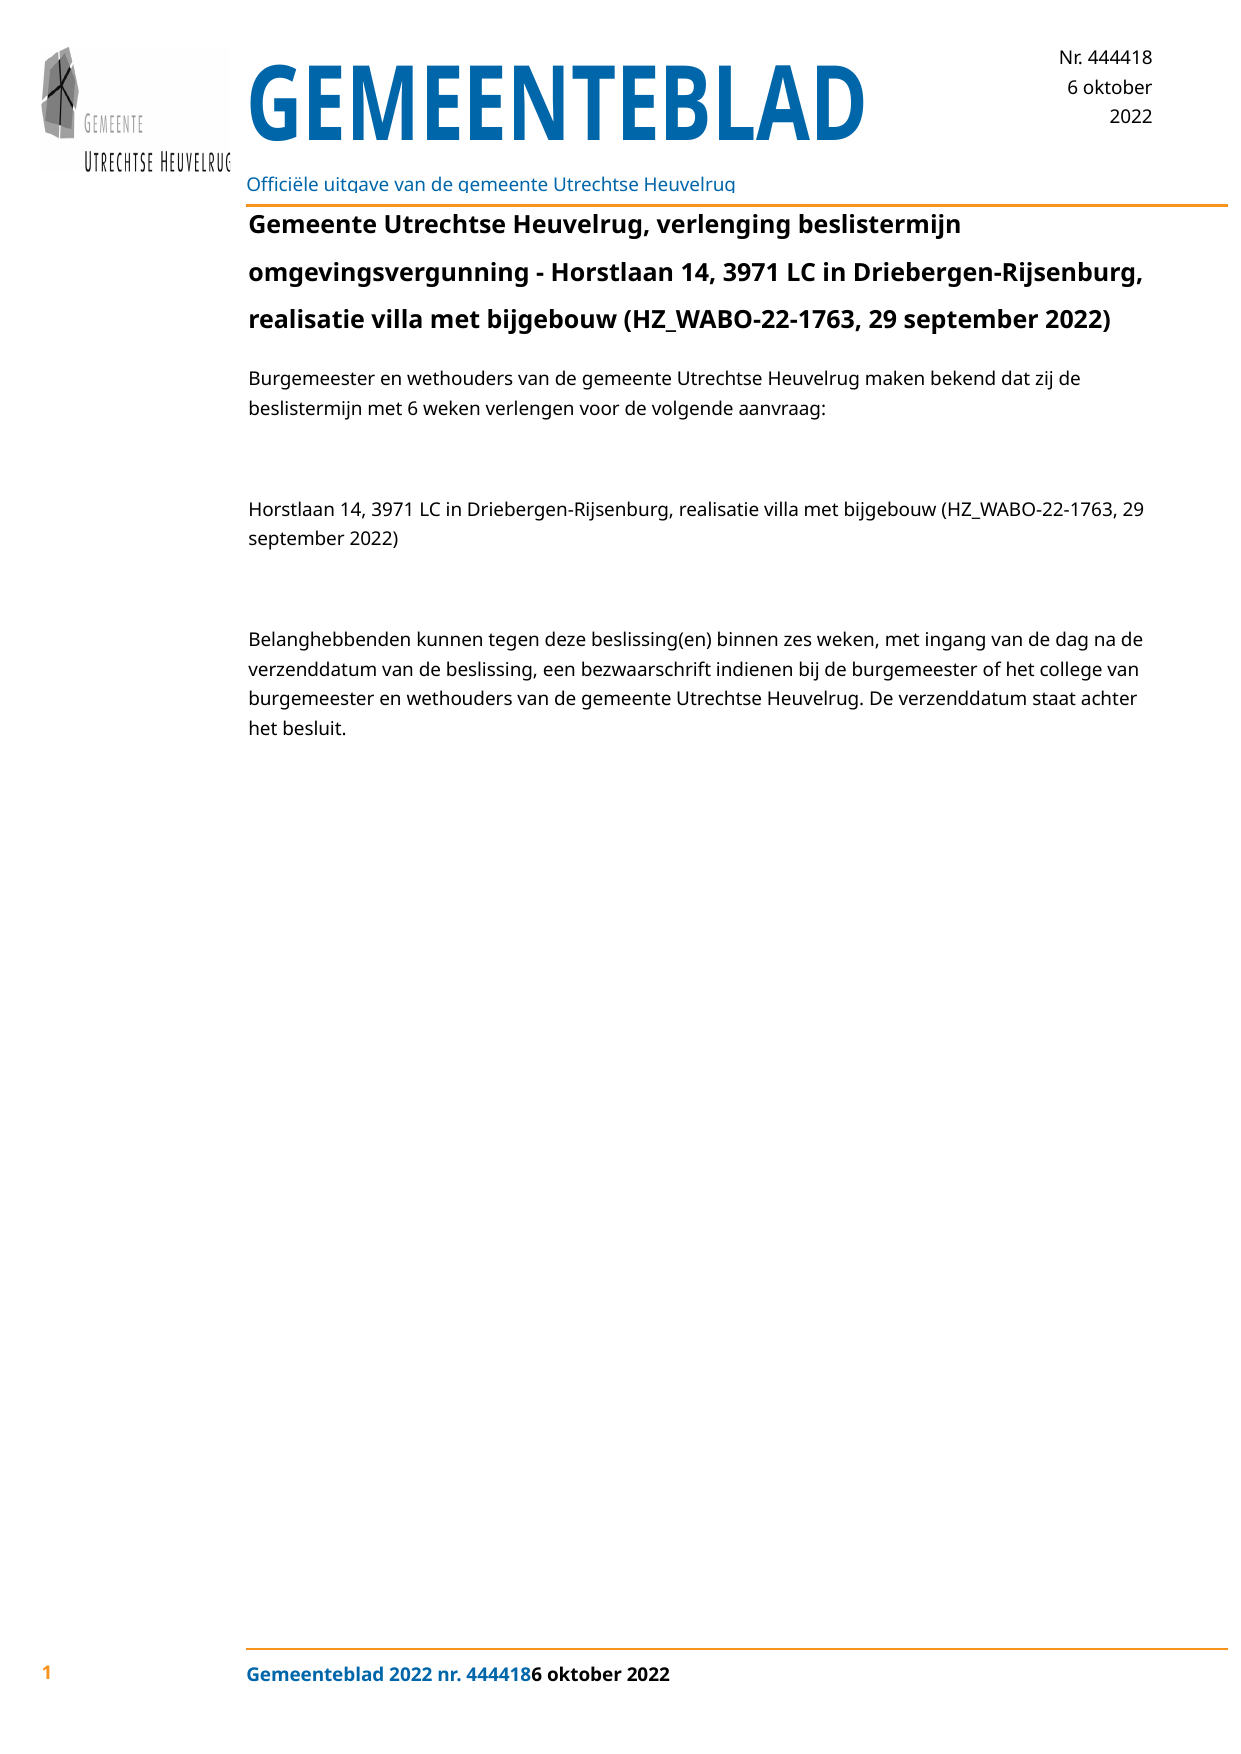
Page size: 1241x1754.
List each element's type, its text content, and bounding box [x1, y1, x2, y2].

text Belanghebbenden kunnen tegen deze beslissing(en) binnen zes weken, met ingang van de dag na de verzenddatum van de beslissing, een bezwaarschrift indienen bij de burgemeester of het college van burgemeester en wethouders van de gemeente Utrechtse Heuvelrug. De verzenddatum staat achter het besluit. [248, 626, 1152, 741]
picture [41, 47, 231, 172]
text Gemeente Utrechtse Heuvelrug, verlenging beslistermijn omgevingsvergunning - Horstlaan 14, 3971 LC in Driebergen-Rijsenburg, realisatie villa met bijgebouw (HZ_WABO-22-1763, 29 september 2022) [248, 207, 1152, 336]
text Horstlaan 14, 3971 LC in Driebergen-Rijsenburg, realisatie villa met bijgebouw (HZ_WABO-22-1763, 29 september 2022) [248, 496, 1152, 551]
text Burgemeester en wethouders van de gemeente Utrechtse Heuvelrug maken bekend dat zij de beslistermijn met 6 weken verlengen voor de volgende aanvraag: [248, 366, 1152, 421]
